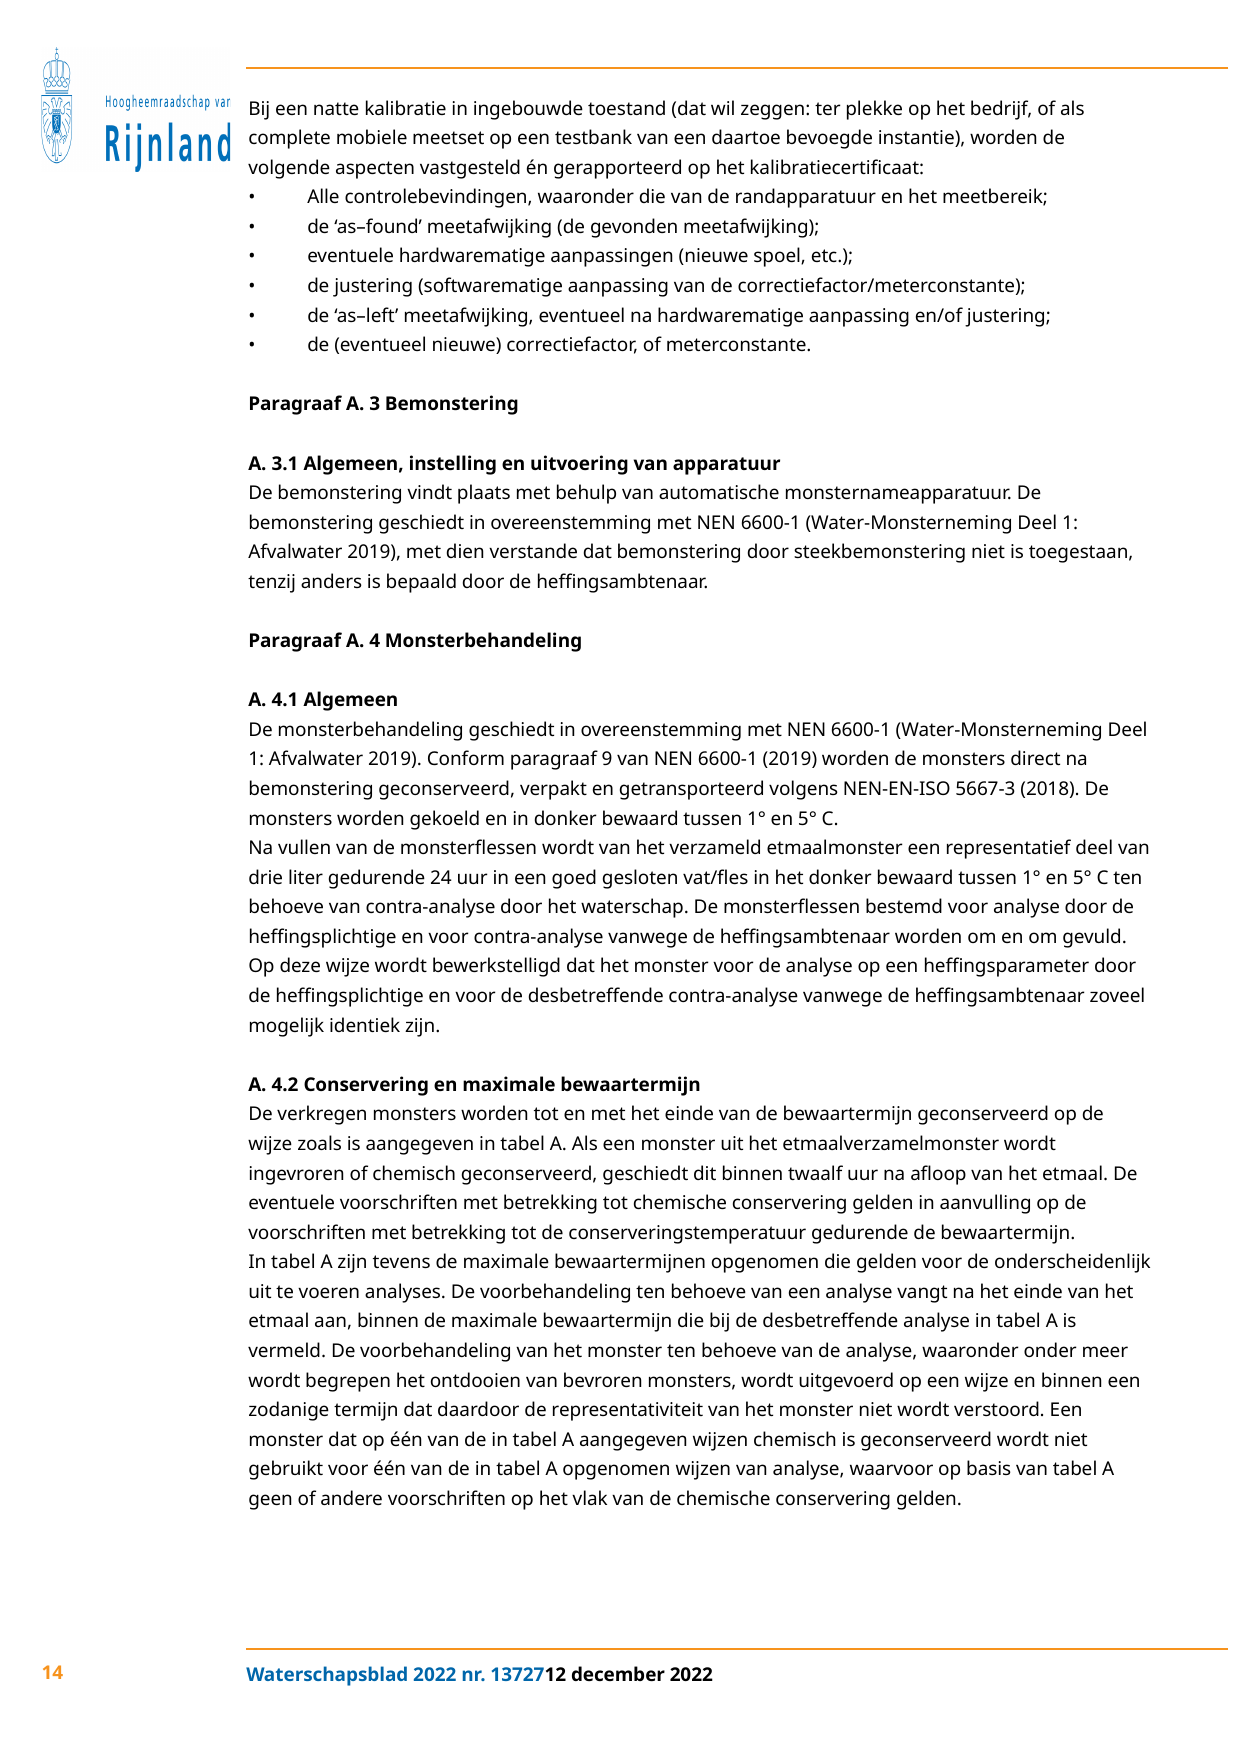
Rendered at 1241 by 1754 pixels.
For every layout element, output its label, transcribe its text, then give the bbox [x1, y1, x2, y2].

text Paragraaf A. 3 Bemonstering [248, 391, 1152, 416]
list Alle controlebevindingen, waaronder die van de randapparatuur en het meetbereik; [248, 183, 1152, 209]
text De bemonstering vindt plaats met behulp van automatische monsternameapparatuur. De bemonstering geschiedt in overeenstemming met NEN 6600-1 (Water-Monsterneming Deel 1: Afvalwater 2019), met dien verstande dat bemonstering door steekbemonstering niet is toegestaan, tenzij anders is bepaald door de heffingsambtenaar. [248, 479, 1152, 594]
list de ‘as–found’ meetafwijking (de gevonden meetafwijking); [248, 213, 1152, 239]
list de ‘as–left’ meetafwijking, eventueel na hardwarematige aanpassing en/of justering; [248, 302, 1152, 328]
text A. 4.2 Conservering en maximale bewaartermijn [248, 1071, 1152, 1097]
text In tabel A zijn tevens de maximale bewaartermijnen opgenomen die gelden voor de onderscheidenlijk uit te voeren analyses. De voorbehandeling ten behoeve van een analyse vangt na het einde van het etmaal aan, binnen de maximale bewaartermijn die bij de desbetreffende analyse in tabel A is vermeld. De voorbehandeling van het monster ten behoeve van de analyse, waaronder onder meer wordt begrepen het ontdooien van bevroren monsters, wordt uitgevoerd op een wijze en binnen een zodanige termijn dat daardoor de representativiteit van het monster niet wordt verstoord. Een monster dat op één van de in tabel A aangegeven wijzen chemisch is geconserveerd wordt niet gebruikt voor één van de in tabel A opgenomen wijzen van analyse, waarvoor op basis van tabel A geen of andere voorschriften op het vlak van de chemische conservering gelden. [248, 1248, 1152, 1511]
text De verkregen monsters worden tot en met het einde van de bewaartermijn geconserveerd op de wijze zoals is aangegeven in tabel A. Als een monster uit het etmaalverzamelmonster wordt ingevroren of chemisch geconserveerd, geschiedt dit binnen twaalf uur na afloop van het etmaal. De eventuele voorschriften met betrekking tot chemische conservering gelden in aanvulling op de voorschriften met betrekking tot de conserveringstemperatuur gedurende de bewaartermijn. [248, 1101, 1152, 1245]
text A. 3.1 Algemeen, instelling en uitvoering van apparatuur [248, 450, 1152, 476]
list eventuele hardwarematige aanpassingen (nieuwe spoel, etc.); [248, 243, 1152, 268]
text Na vullen van de monsterflessen wordt van het verzameld etmaalmonster een representatief deel van drie liter gedurende 24 uur in een goed gesloten vat/fles in het donker bewaard tussen 1° en 5° C ten behoeve van contra-analyse door het waterschap. De monsterflessen bestemd voor analyse door de heffingsplichtige en voor contra-analyse vanwege de heffingsambtenaar worden om en om gevuld. Op deze wijze wordt bewerkstelligd dat het monster voor de analyse op een heffingsparameter door de heffingsplichtige en voor de desbetreffende contra-analyse vanwege de heffingsambtenaar zoveel mogelijk identiek zijn. [248, 834, 1152, 1038]
list de (eventueel nieuwe) correctiefactor, of meterconstante. [248, 331, 1152, 357]
list de justering (softwarematige aanpassing van de correctiefactor/meterconstante); [248, 272, 1152, 298]
picture [41, 47, 231, 172]
text Bij een natte kalibratie in ingebouwde toestand (dat wil zeggen: ter plekke op het bedrijf, of als complete mobiele meetset op een testbank van een daartoe bevoegde instantie), worden de volgende aspecten vastgesteld én gerapporteerd op het kalibratiecertificaat: [248, 95, 1152, 180]
text A. 4.1 Algemeen [248, 686, 1152, 712]
text De monsterbehandeling geschiedt in overeenstemming met NEN 6600-1 (Water-Monsterneming Deel 1: Afvalwater 2019). Conform paragraaf 9 van NEN 6600-1 (2019) worden de monsters direct na bemonstering geconserveerd, verpakt en getransporteerd volgens NEN-EN-ISO 5667-3 (2018). De monsters worden gekoeld en in donker bewaard tussen 1° en 5° C. [248, 716, 1152, 831]
text Paragraaf A. 4 Monsterbehandeling [248, 627, 1152, 653]
